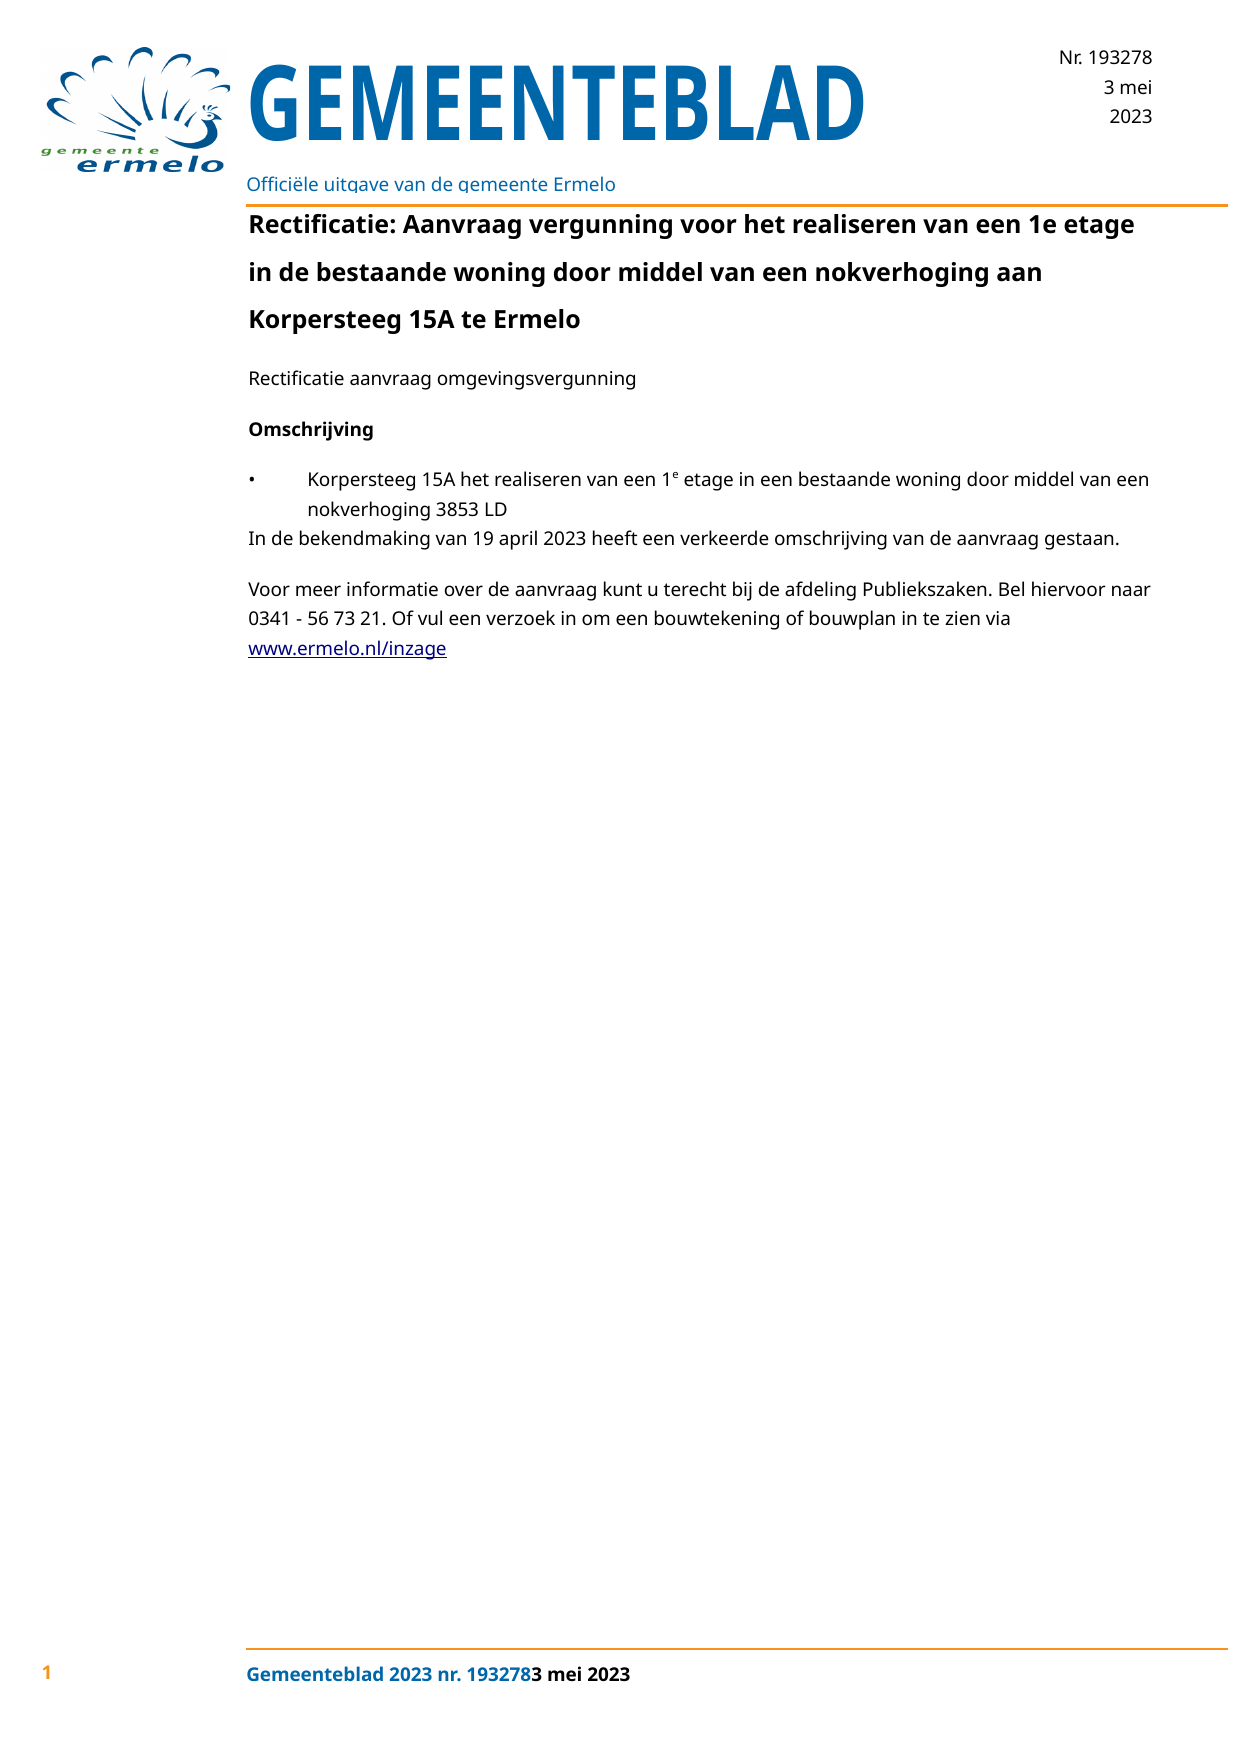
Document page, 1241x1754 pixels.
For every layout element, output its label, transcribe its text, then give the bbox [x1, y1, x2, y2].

text Rectificatie aanvraag omgevingsvergunning [248, 366, 1152, 391]
text Voor meer informatie over de aanvraag kunt u terecht bij de afdeling Publiekszaken. Bel hiervoor naar 0341 - 56 73 21. Of vul een verzoek in om een bouwtekening of bouwplan in te zien via www.ermelo.nl/inzage [248, 576, 1152, 661]
list Korpersteeg 15A het realiseren van een 1e etage in een bestaande woning door middel van een nokverhoging 3853 LD [248, 466, 1152, 522]
picture [41, 47, 231, 172]
text In de bekendmaking van 19 april 2023 heeft een verkeerde omschrijving van de aanvraag gestaan. [248, 526, 1152, 551]
text Omschrijving [248, 416, 1152, 442]
text Rectificatie: Aanvraag vergunning voor het realiseren van een 1e etage in de bestaande woning door middel van een nokverhoging aan Korpersteeg 15A te Ermelo [248, 207, 1152, 336]
